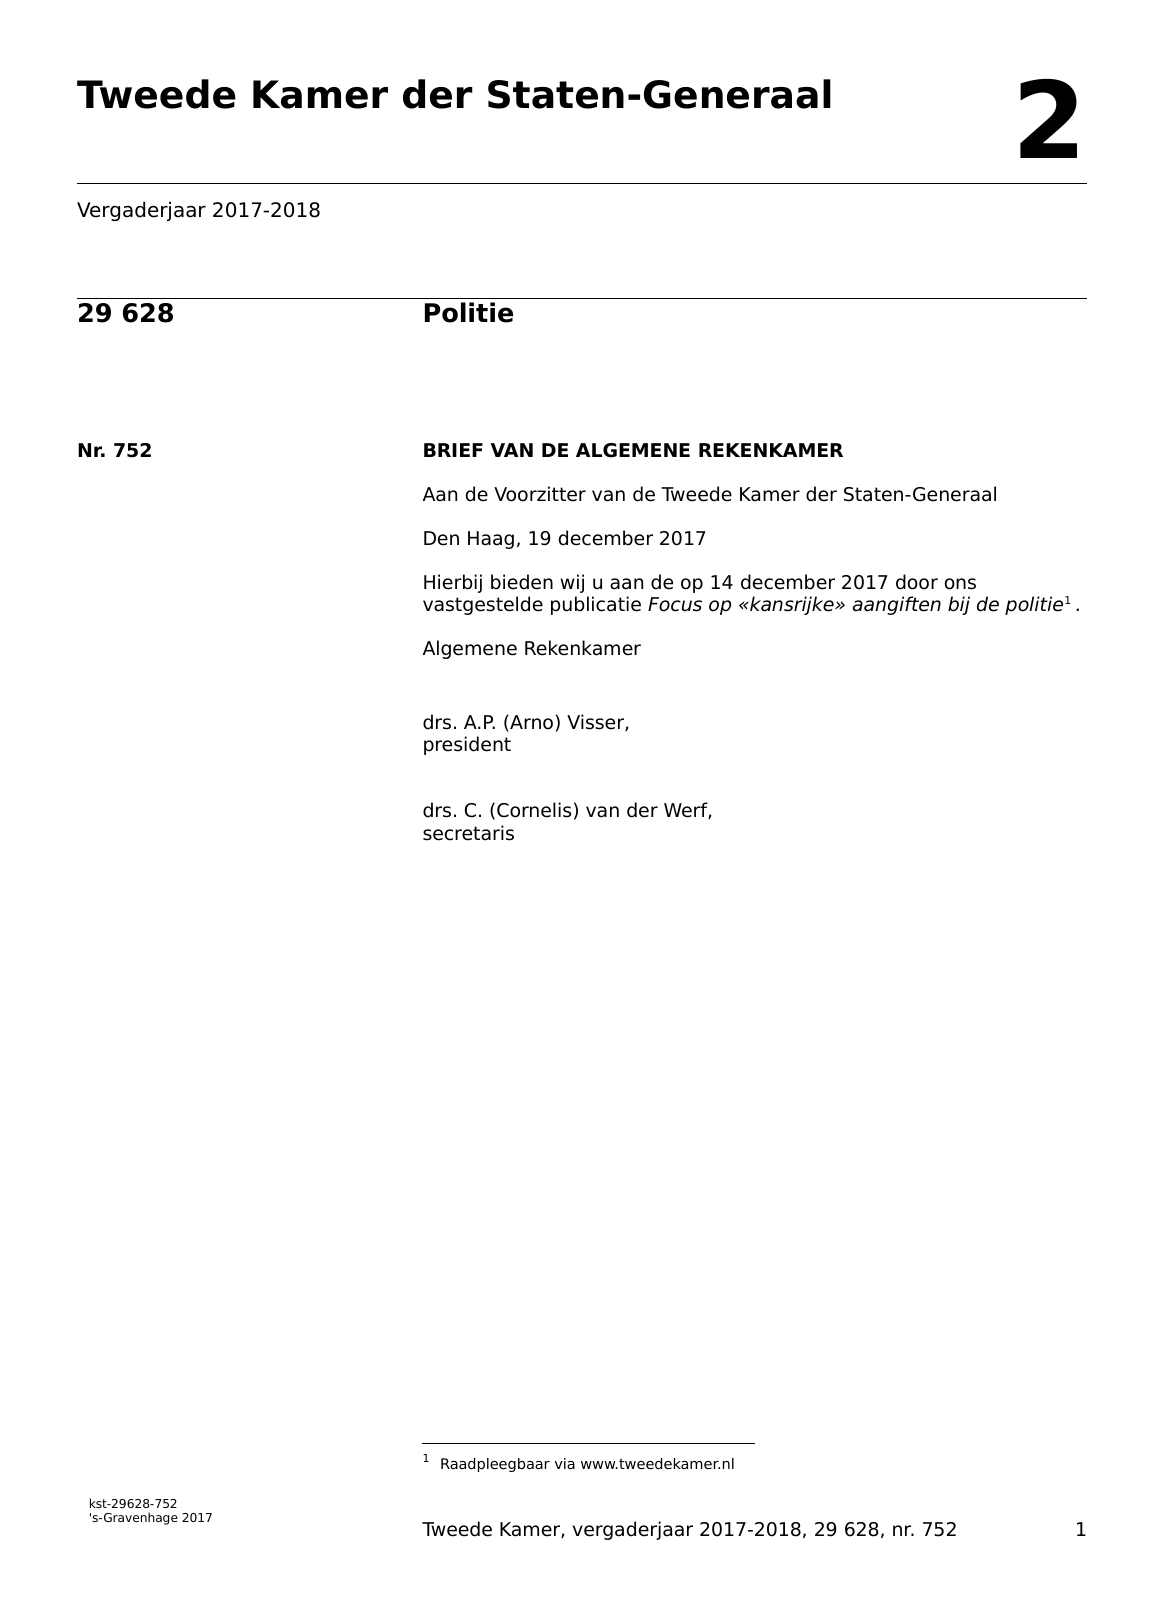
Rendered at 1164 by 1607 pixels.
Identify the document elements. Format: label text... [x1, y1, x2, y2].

text kst-29628-752 [88, 1497, 323, 1511]
subtitle Nr. 752 BRIEF VAN DE ALGEMENE REKENKAMER [77, 440, 1087, 462]
text Den Haag, 19 december 2017 [422, 528, 1087, 550]
table_header 2 [886, 59, 1087, 183]
table_header Tweede Kamer der Staten-Generaal [77, 59, 886, 183]
text Algemene Rekenkamer [422, 638, 1087, 660]
table_cell Vergaderjaar 2017-2018 [77, 184, 1087, 298]
text Raadpleegbaar via www.tweedekamer.nl [422, 1452, 1087, 1474]
text drs. C. (Cornelis) van der Werf, secretaris [422, 778, 1087, 844]
text Aan de Voorzitter van de Tweede Kamer der Staten-Generaal [422, 484, 1087, 506]
text 's-Gravenhage 2017 [88, 1511, 323, 1525]
text Hierbij bieden wij u aan de op 14 december 2017 door ons vastgestelde publicatie Focus op «kansrijke» aangiften bij de politie. [422, 572, 1087, 616]
subtitle 29 628 Politie [77, 299, 1087, 329]
text drs. A.P. (Arno) Visser, president [422, 690, 1087, 756]
